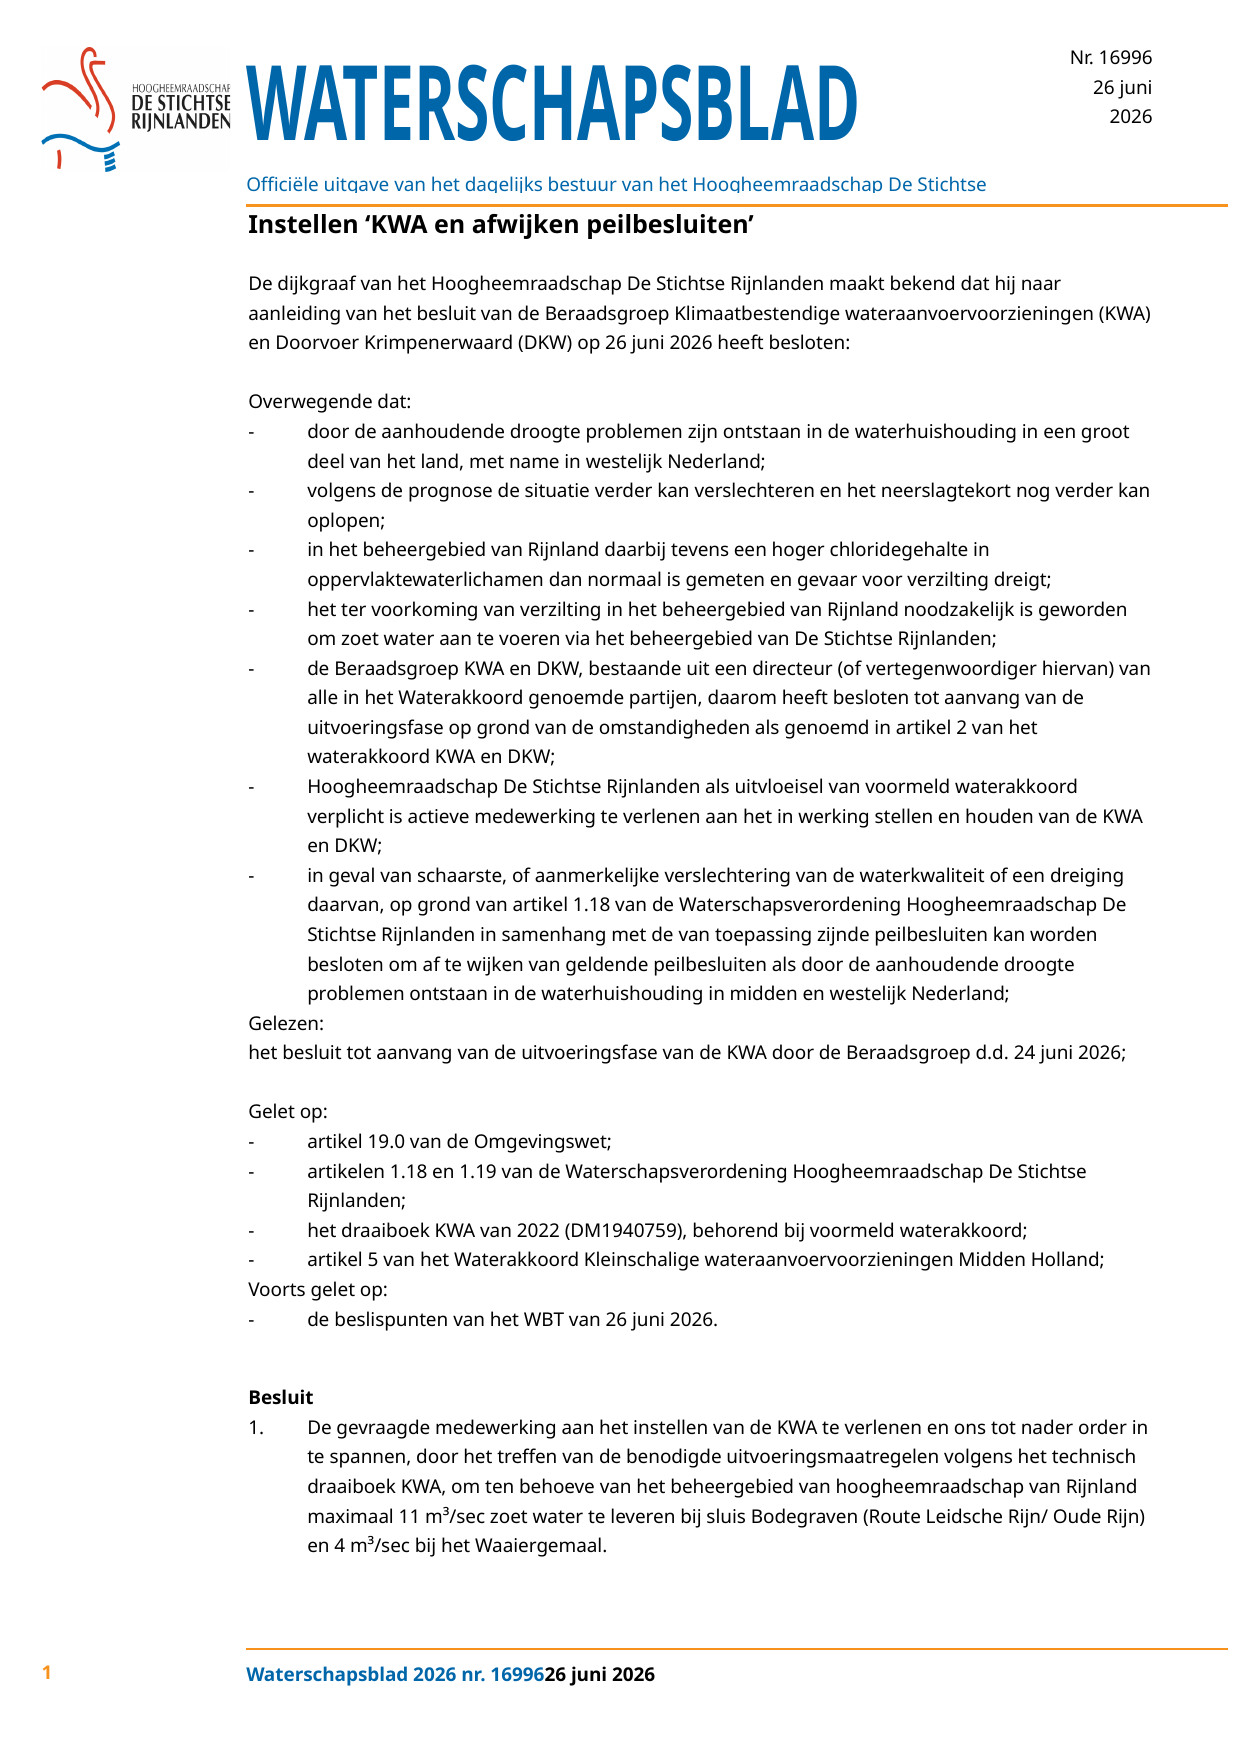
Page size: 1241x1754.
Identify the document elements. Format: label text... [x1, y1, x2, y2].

text Instellen ‘KWA en afwijken peilbesluiten’ [248, 207, 1152, 241]
list de Beraadsgroep KWA en DKW, bestaande uit een directeur (of vertegenwoordiger hiervan) van alle in het Waterakkoord genoemde partijen, daarom heeft besloten tot aanvang van de uitvoeringsfase op grond van de omstandigheden als genoemd in artikel 2 van het waterakkoord KWA en DKW; [248, 655, 1152, 769]
list De gevraagde medewerking aan het instellen van de KWA te verlenen en ons tot nader order in te spannen, door het treffen van de benodigde uitvoeringsmaatregelen volgens het technisch draaiboek KWA, om ten behoeve van het beheergebied van hoogheemraadschap van Rijnland maximaal 11 m³/sec zoet water te leveren bij sluis Bodegraven (Route Leidsche Rijn/ Oude Rijn) en 4 m³/sec bij het Waaiergemaal. [248, 1414, 1152, 1558]
text het besluit tot aanvang van de uitvoeringsfase van de KWA door de Beraadsgroep d.d. 24 juni 2026; [248, 1039, 1152, 1065]
text Gelezen: [248, 1010, 1152, 1036]
text Voorts gelet op: [248, 1276, 1152, 1302]
text Besluit [248, 1384, 1152, 1410]
list volgens de prognose de situatie verder kan verslechteren en het neerslagtekort nog verder kan oplopen; [248, 477, 1152, 533]
text De dijkgraaf van het Hoogheemraadschap De Stichtse Rijnlanden maakt bekend dat hij naar aanleiding van het besluit van de Beraadsgroep Klimaatbestendige wateraanvoervoorzieningen (KWA) en Doorvoer Krimpenerwaard (DKW) op 26 juni 2026 heeft besloten: [248, 270, 1152, 355]
text Gelet op: [248, 1099, 1152, 1124]
picture [41, 47, 231, 172]
list in geval van schaarste, of aanmerkelijke verslechtering van de waterkwaliteit of een dreiging daarvan, op grond van artikel 1.18 van de Waterschapsverordening Hoogheemraadschap De Stichtse Rijnlanden in samenhang met de van toepassing zijnde peilbesluiten kan worden besloten om af te wijken van geldende peilbesluiten als door de aanhoudende droogte problemen ontstaan in de waterhuishouding in midden en westelijk Nederland; [248, 862, 1152, 1006]
list artikelen 1.18 en 1.19 van de Waterschapsverordening Hoogheemraadschap De Stichtse Rijnlanden; [248, 1158, 1152, 1213]
list in het beheergebied van Rijnland daarbij tevens een hoger chloridegehalte in oppervlaktewaterlichamen dan normaal is gemeten en gevaar voor verzilting dreigt; [248, 537, 1152, 592]
list artikel 19.0 van de Omgevingswet; [248, 1128, 1152, 1154]
list Hoogheemraadschap De Stichtse Rijnlanden als uitvloeisel van voormeld waterakkoord verplicht is actieve medewerking te verlenen aan het in werking stellen en houden van de KWA en DKW; [248, 773, 1152, 858]
list het ter voorkoming van verzilting in het beheergebied van Rijnland noodzakelijk is geworden om zoet water aan te voeren via het beheergebied van De Stichtse Rijnlanden; [248, 596, 1152, 651]
list het draaiboek KWA van 2022 (DM1940759), behorend bij voormeld waterakkoord; [248, 1217, 1152, 1243]
list de beslispunten van het WBT van 26 juni 2026. [248, 1306, 1152, 1331]
text Overwegende dat: [248, 389, 1152, 414]
list door de aanhoudende droogte problemen zijn ontstaan in de waterhuishouding in een groot deel van het land, met name in westelijk Nederland; [248, 418, 1152, 473]
list artikel 5 van het Waterakkoord Kleinschalige wateraanvoervoorzieningen Midden Holland; [248, 1247, 1152, 1272]
